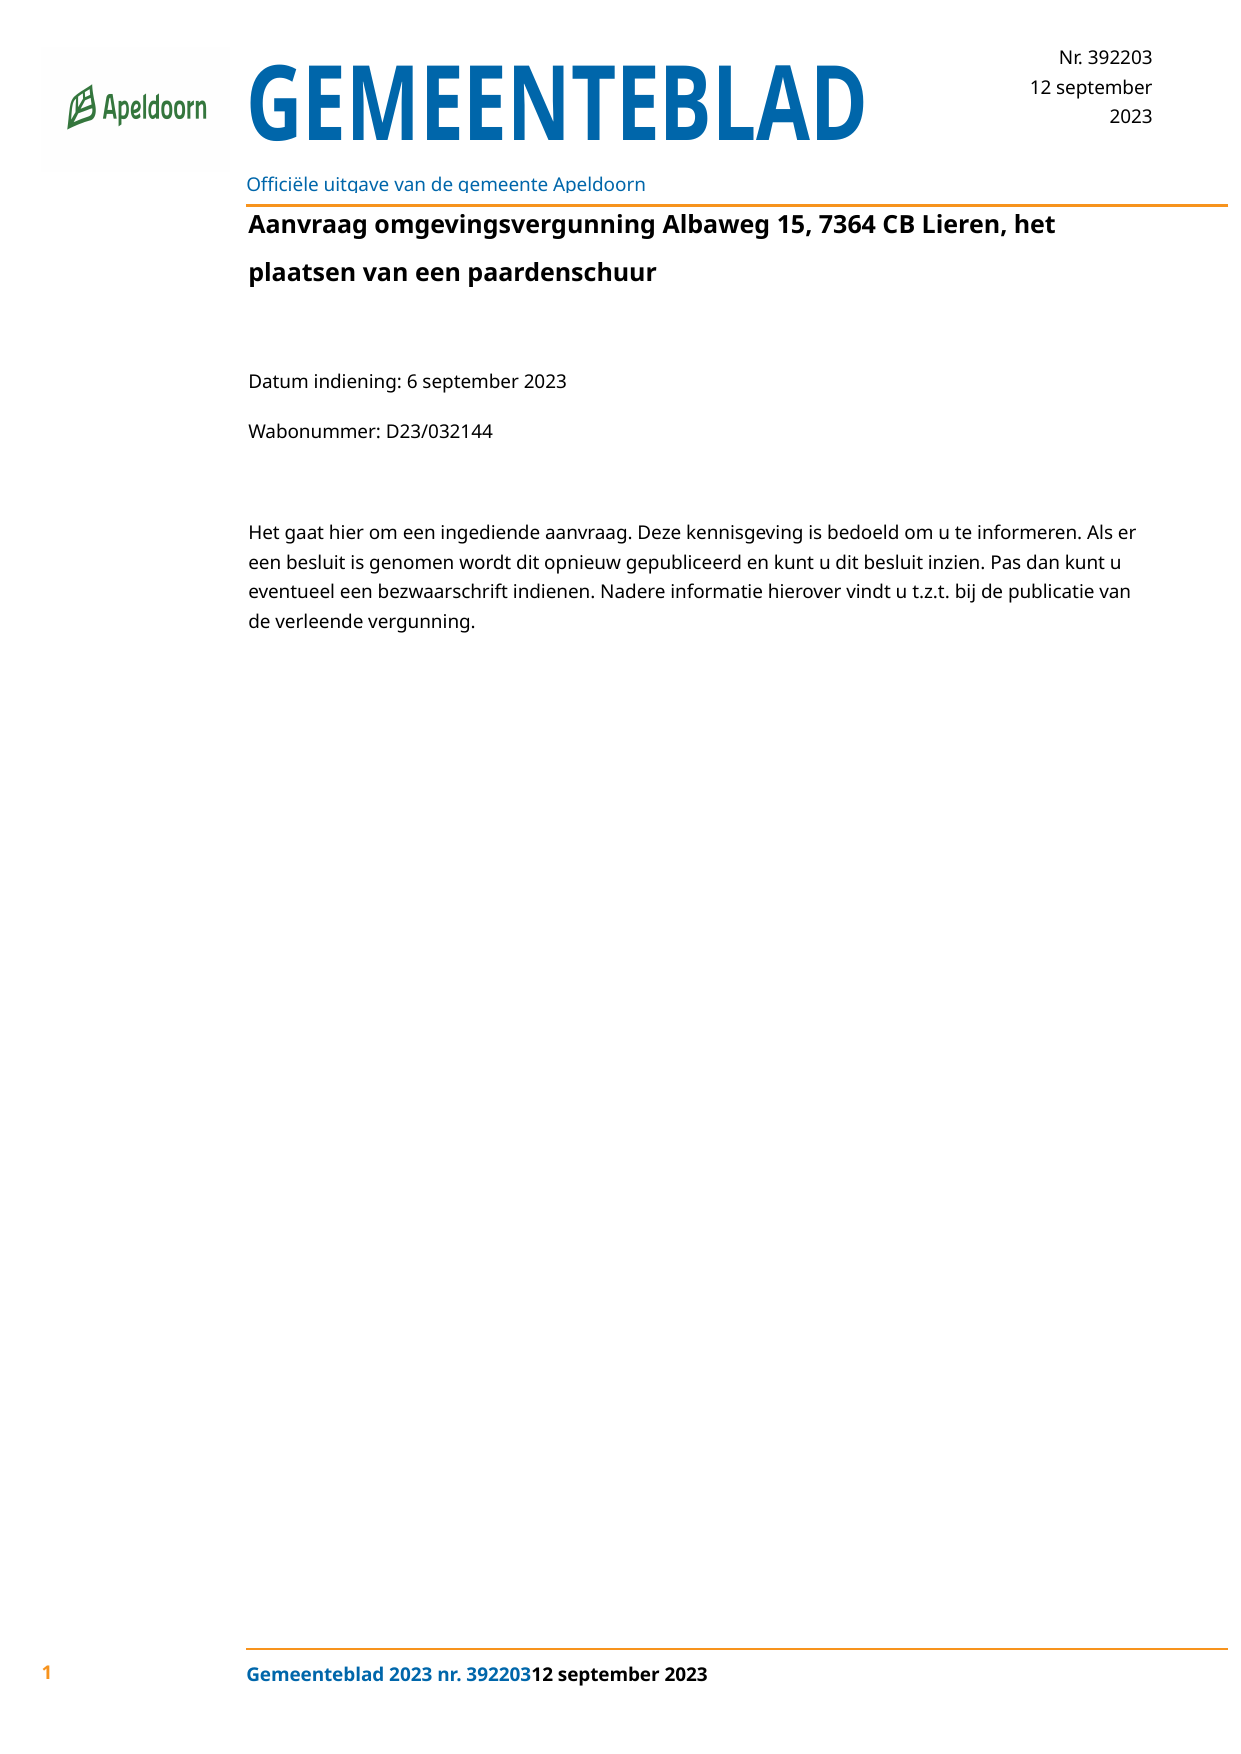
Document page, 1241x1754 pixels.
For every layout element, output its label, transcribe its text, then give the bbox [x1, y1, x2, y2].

text Het gaat hier om een ingediende aanvraag. Deze kennisgeving is bedoeld om u te informeren. Als er een besluit is genomen wordt dit opnieuw gepubliceerd en kunt u dit besluit inzien. Pas dan kunt u eventueel een bezwaarschrift indienen. Nadere informatie hierover vindt u t.z.t. bij de publicatie van de verleende vergunning. [248, 519, 1152, 634]
picture [41, 47, 231, 172]
text Wabonummer: D23/032144 [248, 419, 1152, 444]
text Aanvraag omgevingsvergunning Albaweg 15, 7364 CB Lieren, het plaatsen van een paardenschuur [248, 207, 1152, 288]
text Datum indiening: 6 september 2023 [248, 368, 1152, 394]
